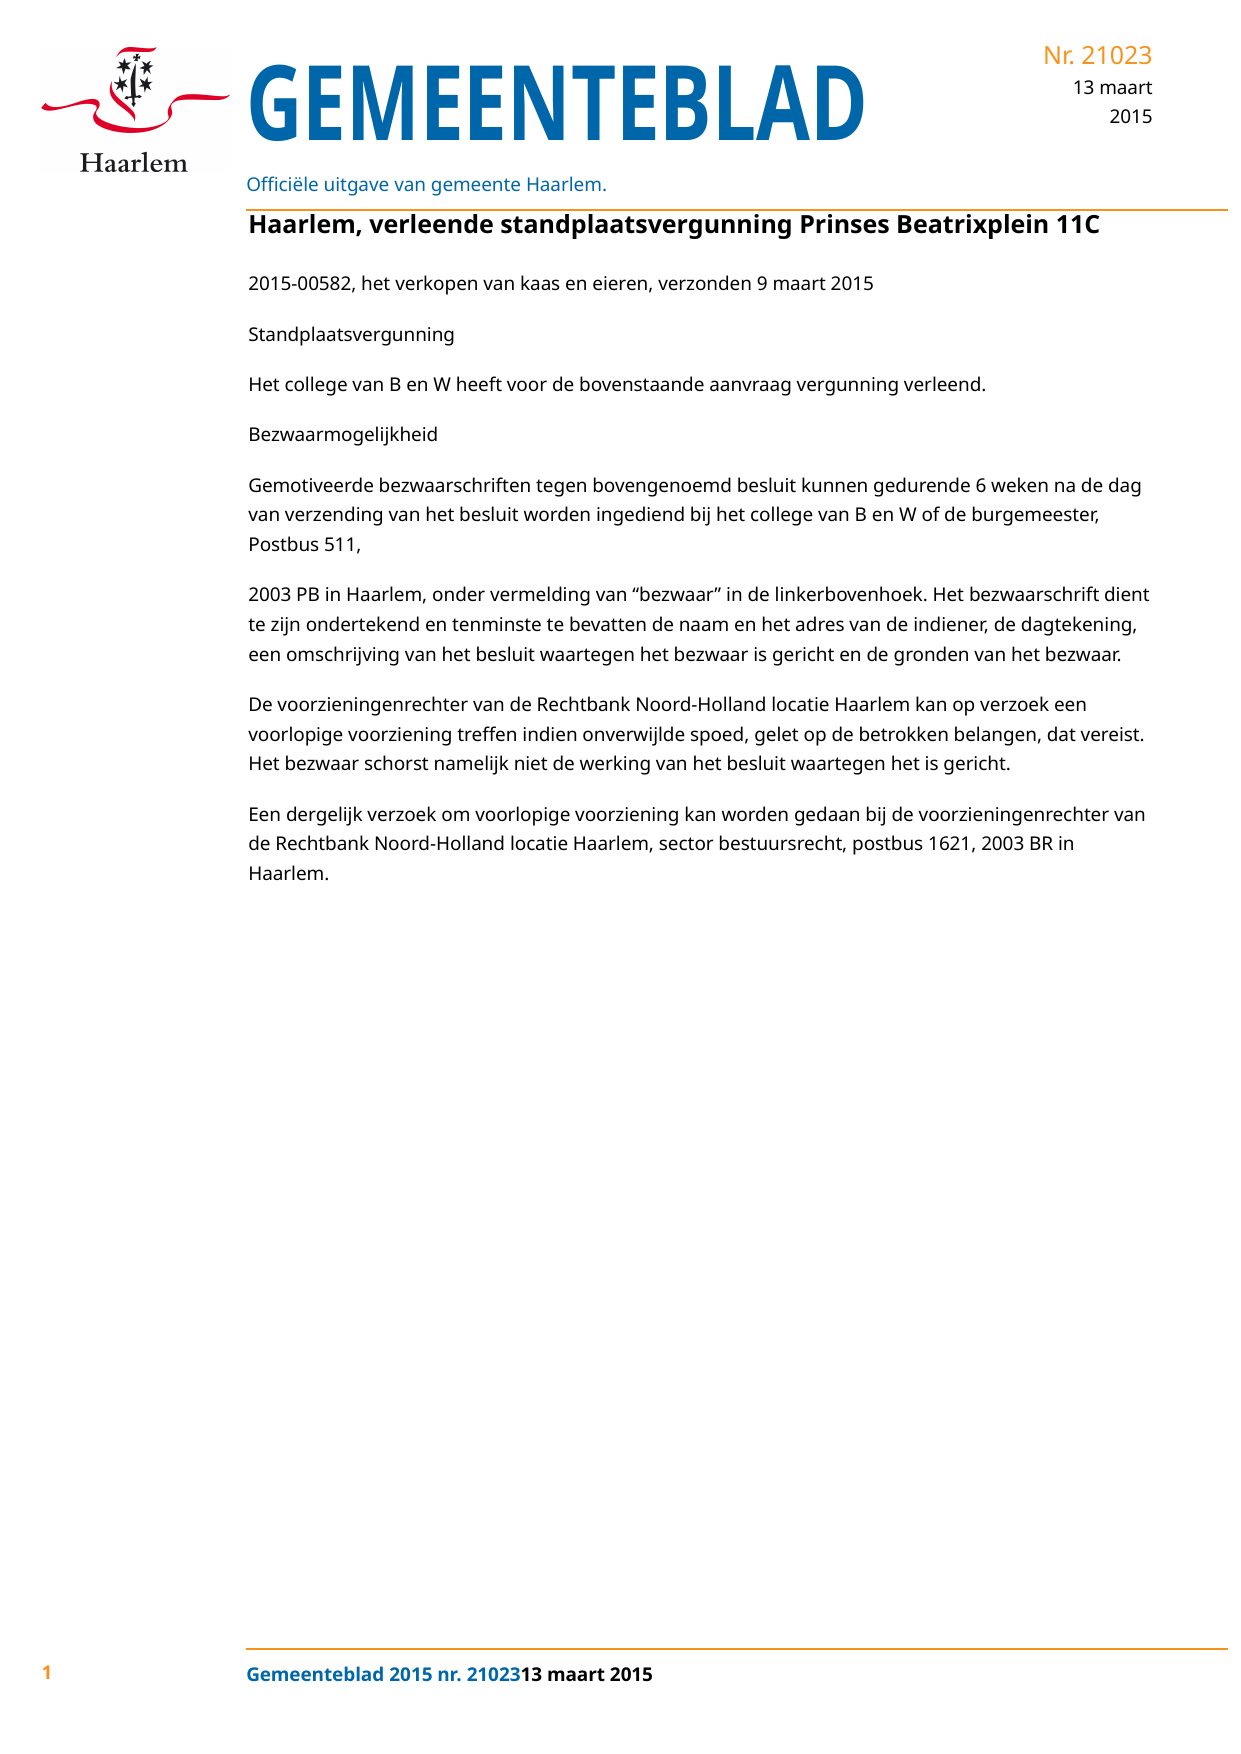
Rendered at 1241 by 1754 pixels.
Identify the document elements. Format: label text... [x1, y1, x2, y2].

text Bezwaarmogelijkheid [248, 422, 1152, 447]
text Een dergelijk verzoek om voorlopige voorziening kan worden gedaan bij de voorzieningenrechter van de Rechtbank Noord-Holland locatie Haarlem, sector bestuursrecht, postbus 1621, 2003 BR in Haarlem. [248, 801, 1152, 886]
picture [41, 47, 231, 172]
text Standplaatsvergunning [248, 321, 1152, 346]
text Het college van B en W heeft voor de bovenstaande aanvraag vergunning verleend. [248, 371, 1152, 397]
text 2003 PB in Haarlem, onder vermelding van “bezwaar” in de linkerbovenhoek. Het bezwaarschrift dient te zijn ondertekend en tenminste te bevatten de naam en het adres van de indiener, de dagtekening, een omschrijving van het besluit waartegen het bezwaar is gericht en de gronden van het bezwaar. [248, 582, 1152, 666]
text Gemotiveerde bezwaarschriften tegen bovengenoemd besluit kunnen gedurende 6 weken na de dag van verzending van het besluit worden ingediend bij het college van B en W of de burgemeester, Postbus 511, [248, 472, 1152, 557]
text De voorzieningenrechter van de Rechtbank Noord-Holland locatie Haarlem kan op verzoek een voorlopige voorziening treffen indien onverwijlde spoed, gelet op de betrokken belangen, dat vereist. Het bezwaar schorst namelijk niet de werking van het besluit waartegen het is gericht. [248, 691, 1152, 776]
text Haarlem, verleende standplaatsvergunning Prinses Beatrixplein 11C [248, 211, 1152, 241]
text 2015-00582, het verkopen van kaas en eieren, verzonden 9 maart 2015 [248, 270, 1152, 296]
